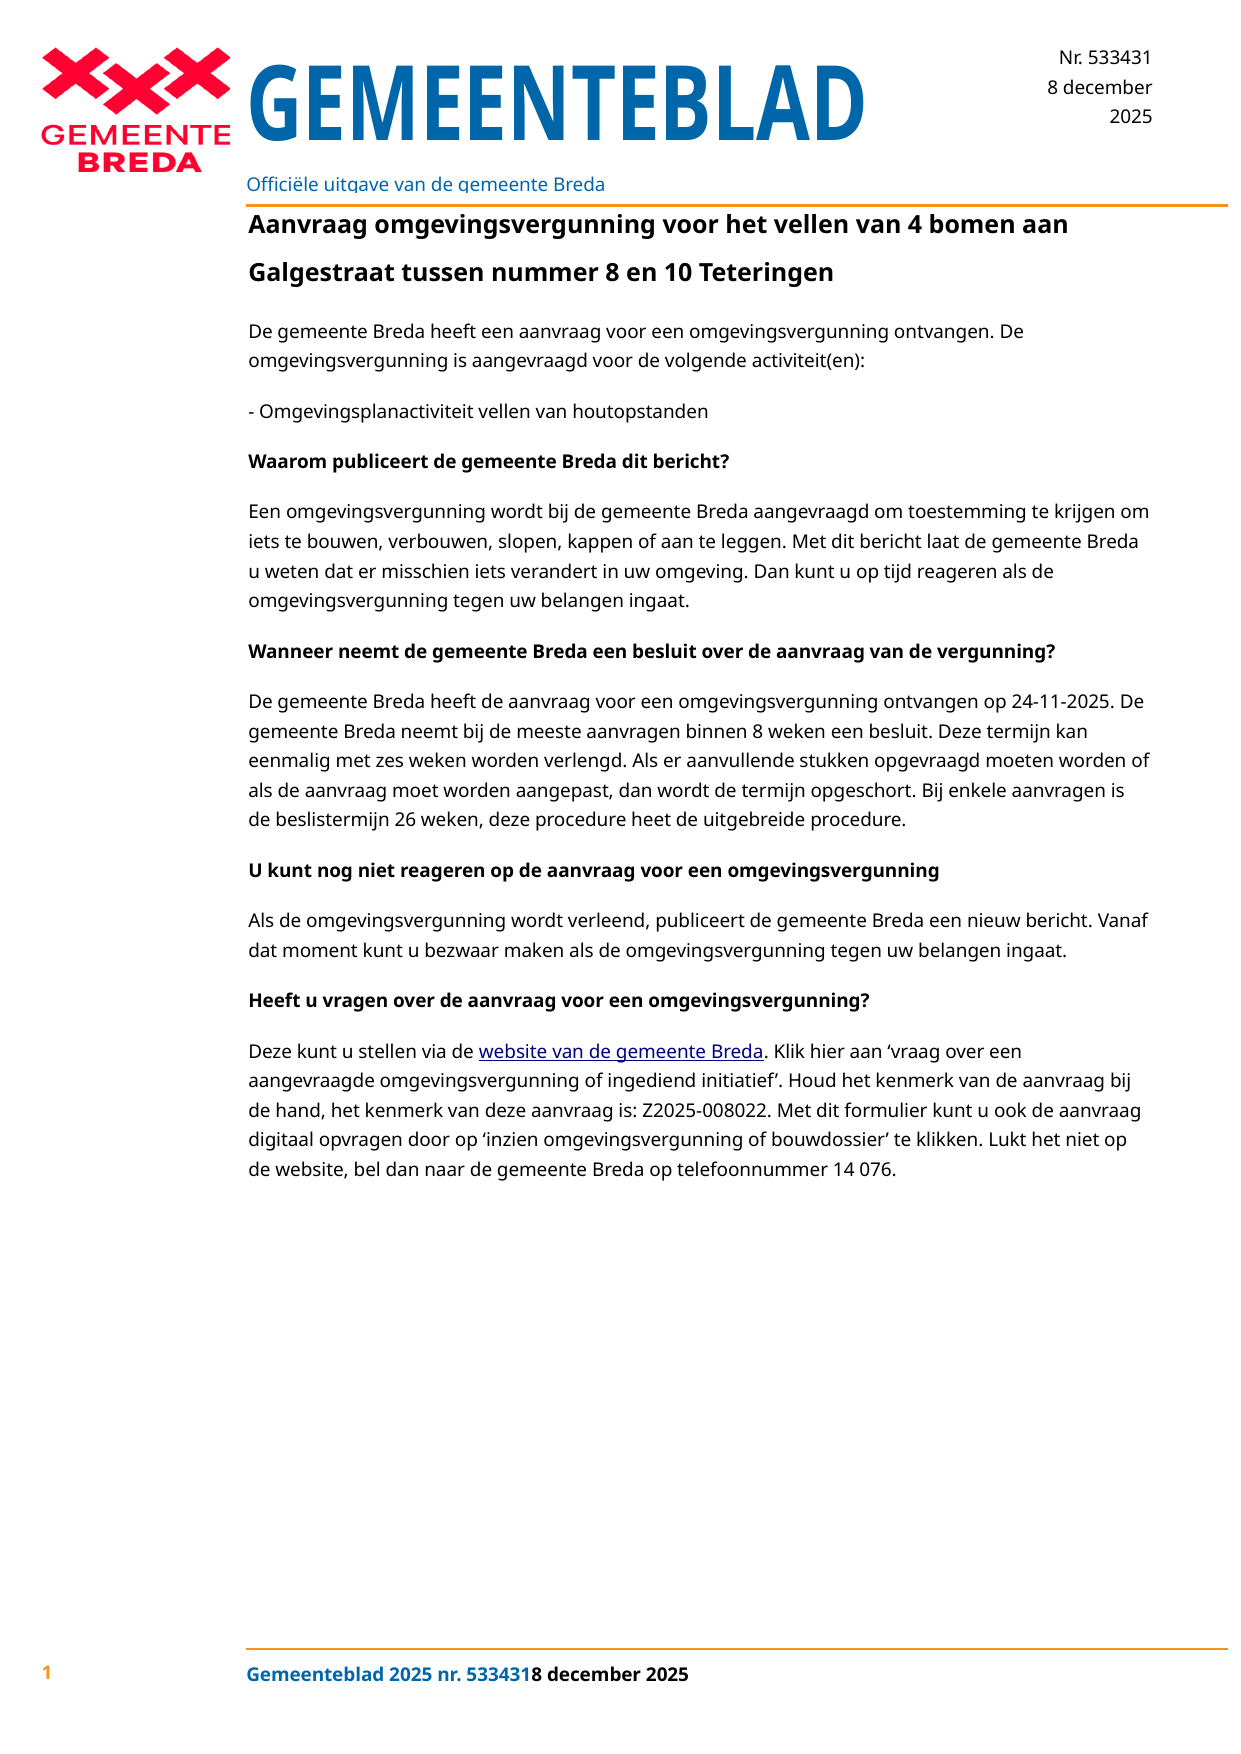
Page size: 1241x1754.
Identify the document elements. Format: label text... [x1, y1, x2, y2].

text - Omgevingsplanactiviteit vellen van houtopstanden [248, 398, 1152, 424]
text Wanneer neemt de gemeente Breda een besluit over de aanvraag van de vergunning? [248, 638, 1152, 664]
picture [41, 47, 231, 172]
text Heeft u vragen over de aanvraag voor een omgevingsvergunning? [248, 987, 1152, 1013]
text Waarom publiceert de gemeente Breda dit bericht? [248, 448, 1152, 474]
text U kunt nog niet reageren op de aanvraag voor een omgevingsvergunning [248, 857, 1152, 883]
text Deze kunt u stellen via de website van de gemeente Breda. Klik hier aan ‘vraag over een aangevraagde omgevingsvergunning of ingediend initiatief’. Houd het kenmerk van de aanvraag bij de hand, het kenmerk van deze aanvraag is: Z2025-008022. Met dit formulier kunt u ook de aanvraag digitaal opvragen door op ‘inzien omgevingsvergunning of bouwdossier’ te klikken. Lukt het niet op de website, bel dan naar de gemeente Breda op telefoonnummer 14 076. [248, 1038, 1152, 1182]
text De gemeente Breda heeft de aanvraag voor een omgevingsvergunning ontvangen op 24-11-2025. De gemeente Breda neemt bij de meeste aanvragen binnen 8 weken een besluit. Deze termijn kan eenmalig met zes weken worden verlengd. Als er aanvullende stukken opgevraagd moeten worden of als de aanvraag moet worden aangepast, dan wordt de termijn opgeschort. Bij enkele aanvragen is de beslistermijn 26 weken, deze procedure heet de uitgebreide procedure. [248, 688, 1152, 832]
text Een omgevingsvergunning wordt bij de gemeente Breda aangevraagd om toestemming te krijgen om iets te bouwen, verbouwen, slopen, kappen of aan te leggen. Met dit bericht laat de gemeente Breda u weten dat er misschien iets verandert in uw omgeving. Dan kunt u op tijd reageren als de omgevingsvergunning tegen uw belangen ingaat. [248, 499, 1152, 613]
text Aanvraag omgevingsvergunning voor het vellen van 4 bomen aan Galgestraat tussen nummer 8 en 10 Teteringen [248, 207, 1152, 288]
text Als de omgevingsvergunning wordt verleend, publiceert de gemeente Breda een nieuw bericht. Vanaf dat moment kunt u bezwaar maken als de omgevingsvergunning tegen uw belangen ingaat. [248, 907, 1152, 963]
text De gemeente Breda heeft een aanvraag voor een omgevingsvergunning ontvangen. De omgevingsvergunning is aangevraagd voor de volgende activiteit(en): [248, 318, 1152, 373]
